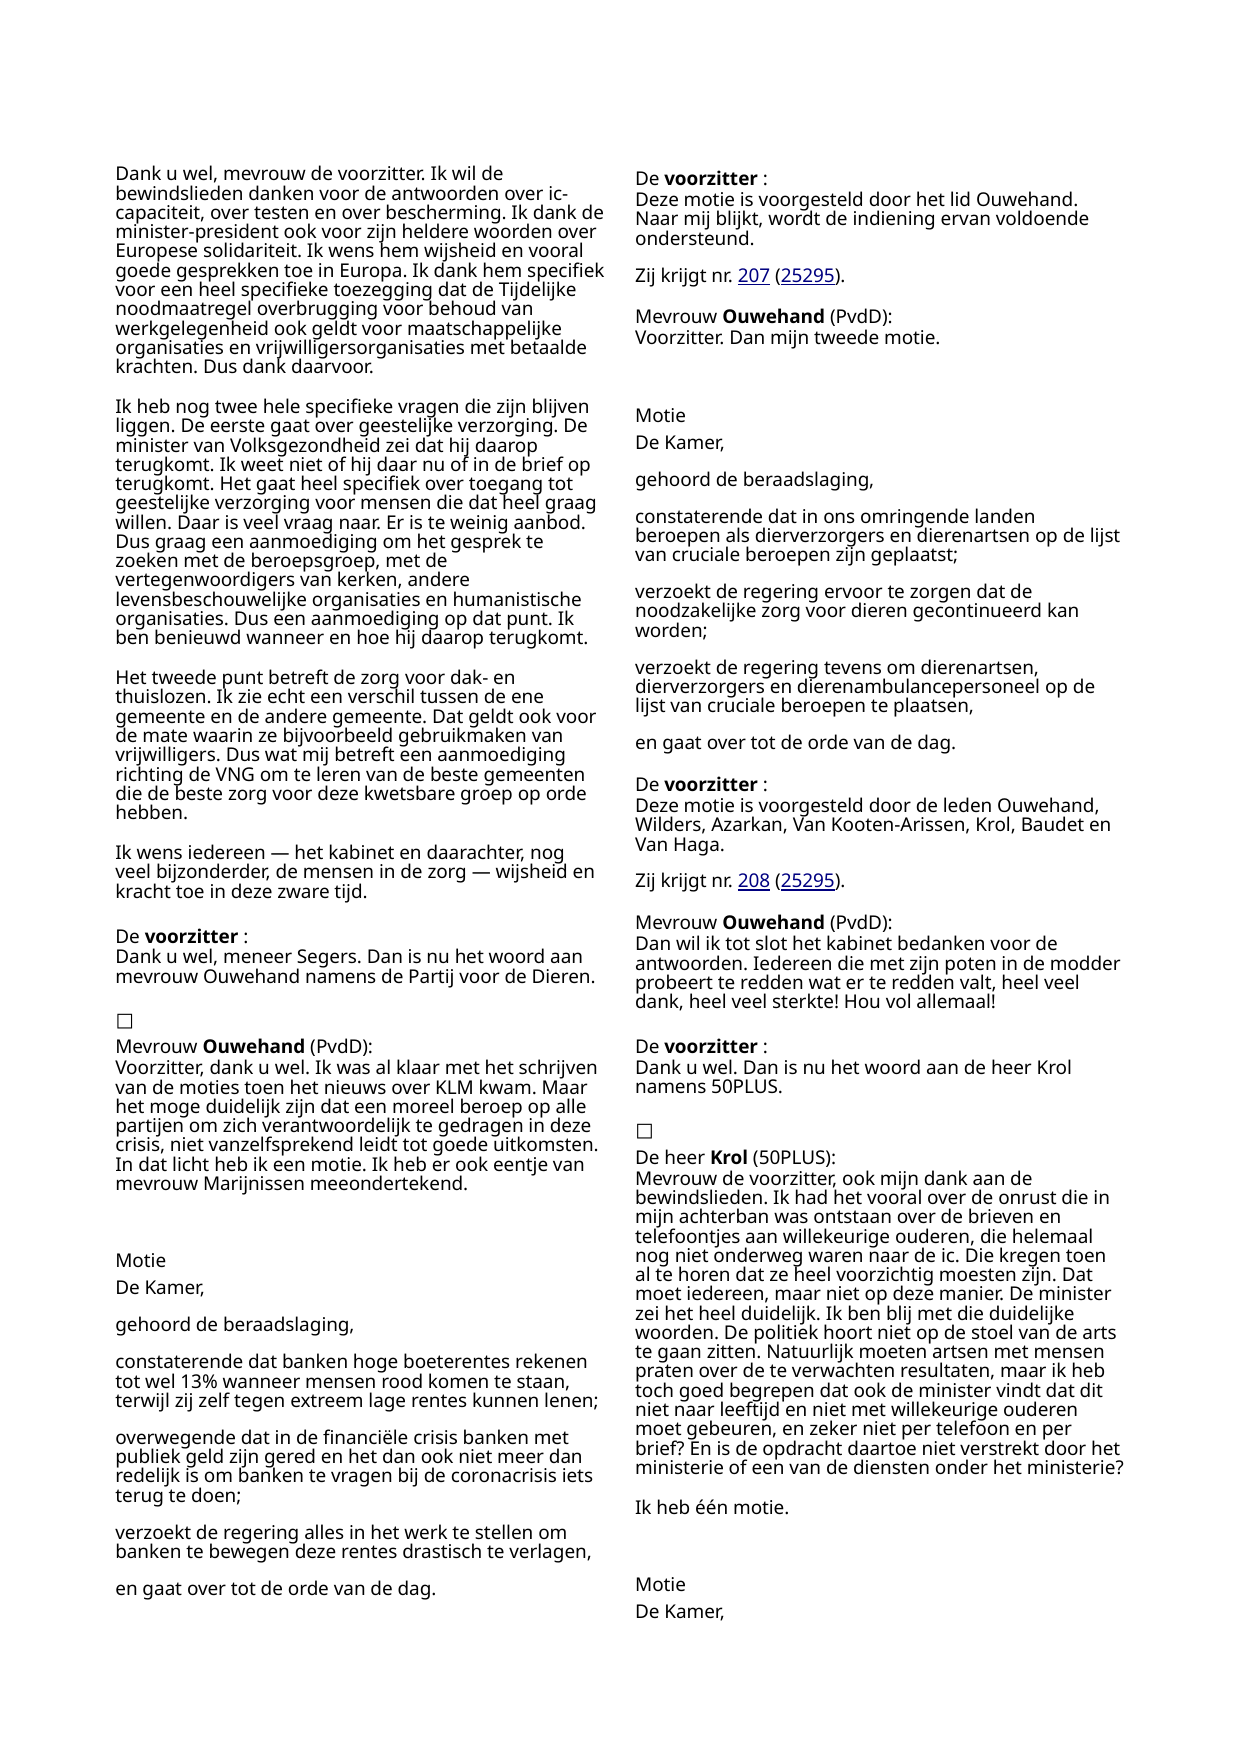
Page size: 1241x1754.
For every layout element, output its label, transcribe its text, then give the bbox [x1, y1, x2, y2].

text De voorzitter : [115, 923, 605, 948]
text constaterende dat in ons omringende landen beroepen als dierverzorgers en dierenartsen op de lijst van cruciale beroepen zijn geplaatst; [635, 508, 1125, 566]
text constaterende dat banken hoge boeterentes rekenen tot wel 13% wanneer mensen rood komen te staan, terwijl zij zelf tegen extreem lage rentes kunnen lenen; [115, 1353, 605, 1411]
text Motie [635, 402, 1125, 428]
text Dank u wel, meneer Segers. Dan is nu het woord aan mevrouw Ouwehand namens de Partij voor de Dieren. [115, 948, 605, 987]
text Ik heb één motie. [635, 1499, 1125, 1518]
text Deze motie is voorgesteld door de leden Ouwehand, Wilders, Azarkan, Van Kooten-Arissen, Krol, Baudet en Van Haga. [635, 797, 1125, 855]
text verzoekt de regering ervoor te zorgen dat de noodzakelijke zorg voor dieren gecontinueerd kan worden; [635, 583, 1125, 641]
text Dan wil ik tot slot het kabinet bedanken voor de antwoorden. Iedereen die met zijn poten in de modder probeert te redden wat er te redden valt, heel veel dank, heel veel sterkte! Hou vol allemaal! [635, 935, 1125, 1012]
text Dank u wel, mevrouw de voorzitter. Ik wil de bewindslieden danken voor de antwoorden over ic-capaciteit, over testen en over bescherming. Ik dank de minister-president ook voor zijn heldere woorden over Europese solidariteit. Ik wens hem wijsheid en vooral goede gesprekken toe in Europa. Ik dank hem specifiek voor een heel specifieke toezegging dat de Tijdelijke noodmaatregel overbrugging voor behoud van werkgelegenheid ook geldt voor maatschappelijke organisaties en vrijwilligersorganisaties met betaalde krachten. Dus dank daarvoor. [115, 165, 605, 377]
text De voorzitter : [635, 1033, 1125, 1059]
text Mevrouw Ouwehand (PvdD): [635, 304, 1125, 329]
text Zij krijgt nr. 208 (25295). [635, 872, 1125, 892]
text verzoekt de regering alles in het werk te stellen om banken te bewegen deze rentes drastisch te verlagen, [115, 1524, 605, 1562]
text gehoord de beraadslaging, [635, 471, 1125, 490]
text en gaat over tot de orde van de dag. [635, 734, 1125, 753]
text Ik wens iedereen — het kabinet en daarachter, nog veel bijzonderder, de mensen in de zorg — wijsheid en kracht toe in deze zware tijd. [115, 844, 605, 902]
text Mevrouw Ouwehand (PvdD): [635, 909, 1125, 935]
text Mevrouw de voorzitter, ook mijn dank aan de bewindslieden. Ik had het vooral over de onrust die in mijn achterban was ontstaan over de brieven en telefoontjes aan willekeurige ouderen, die helemaal nog niet onderweg waren naar de ic. Die kregen toen al te horen dat ze heel voorzichtig moesten zijn. Dat moet iedereen, maar niet op deze manier. De minister zei het heel duidelijk. Ik ben blij met die duidelijke woorden. De politiek hoort niet op de stoel van de arts te gaan zitten. Natuurlijk moeten artsen met mensen praten over de te verwachten resultaten, maar ik heb toch goed begrepen dat ook de minister vindt dat dit niet naar leeftijd en niet met willekeurige ouderen moet gebeuren, en zeker niet per telefoon en per brief? En is de opdracht daartoe niet verstrekt door het ministerie of een van de diensten onder het ministerie? [635, 1170, 1125, 1478]
text verzoekt de regering tevens om dierenartsen, dierverzorgers en dierenambulancepersoneel op de lijst van cruciale beroepen te plaatsen, [635, 659, 1125, 717]
text overwegende dat in de financiële crisis banken met publiek geld zijn gered en het dan ook niet meer dan redelijk is om banken te vragen bij de coronacrisis iets terug te doen; [115, 1429, 605, 1506]
text Mevrouw Ouwehand (PvdD): [115, 1034, 605, 1059]
text ⬜ [115, 1008, 605, 1034]
text Dank u wel. Dan is nu het woord aan de heer Krol namens 50PLUS. [635, 1059, 1125, 1097]
text De Kamer, [115, 1279, 605, 1299]
text Het tweede punt betreft de zorg voor dak- en thuislozen. Ik zie echt een verschil tussen de ene gemeente en de andere gemeente. Dat geldt ook voor de mate waarin ze bijvoorbeeld gebruikmaken van vrijwilligers. Dus wat mij betreft een aanmoediging richting de VNG om te leren van de beste gemeenten die de beste zorg voor deze kwetsbare groep op orde hebben. [115, 669, 605, 823]
text Voorzitter. Dan mijn tweede motie. [635, 329, 1125, 349]
text Motie [635, 1572, 1125, 1597]
text Deze motie is voorgesteld door het lid Ouwehand. Naar mij blijkt, wordt de indiening ervan voldoende ondersteund. [635, 191, 1125, 249]
text De heer Krol (50PLUS): [635, 1144, 1125, 1170]
text ⬜ [635, 1118, 1125, 1144]
text Zij krijgt nr. 207 (25295). [635, 267, 1125, 286]
text Voorzitter, dank u wel. Ik was al klaar met het schrijven van de moties toen het nieuws over KLM kwam. Maar het moge duidelijk zijn dat een moreel beroep op alle partijen om zich verantwoordelijk te gedragen in deze crisis, niet vanzelfsprekend leidt tot goede uitkomsten. In dat licht heb ik een motie. Ik heb er ook eentje van mevrouw Marijnissen meeondertekend. [115, 1059, 605, 1194]
text Ik heb nog twee hele specifieke vragen die zijn blijven liggen. De eerste gaat over geestelijke verzorging. De minister van Volksgezondheid zei dat hij daarop terugkomt. Ik weet niet of hij daar nu of in de brief op terugkomt. Het gaat heel specifiek over toegang tot geestelijke verzorging voor mensen die dat heel graag willen. Daar is veel vraag naar. Er is te weinig aanbod. Dus graag een aanmoediging om het gesprek te zoeken met de beroepsgroep, met de vertegenwoordigers van kerken, andere levensbeschouwelijke organisaties en humanistische organisaties. Dus een aanmoediging op dat punt. Ik ben benieuwd wanneer en hoe hij daarop terugkomt. [115, 398, 605, 648]
text De voorzitter : [635, 771, 1125, 797]
text en gaat over tot de orde van de dag. [115, 1580, 605, 1599]
text De voorzitter : [635, 165, 1125, 191]
text De Kamer, [635, 434, 1125, 453]
text gehoord de beraadslaging, [115, 1316, 605, 1336]
text Motie [115, 1248, 605, 1273]
text De Kamer, [635, 1603, 1125, 1622]
